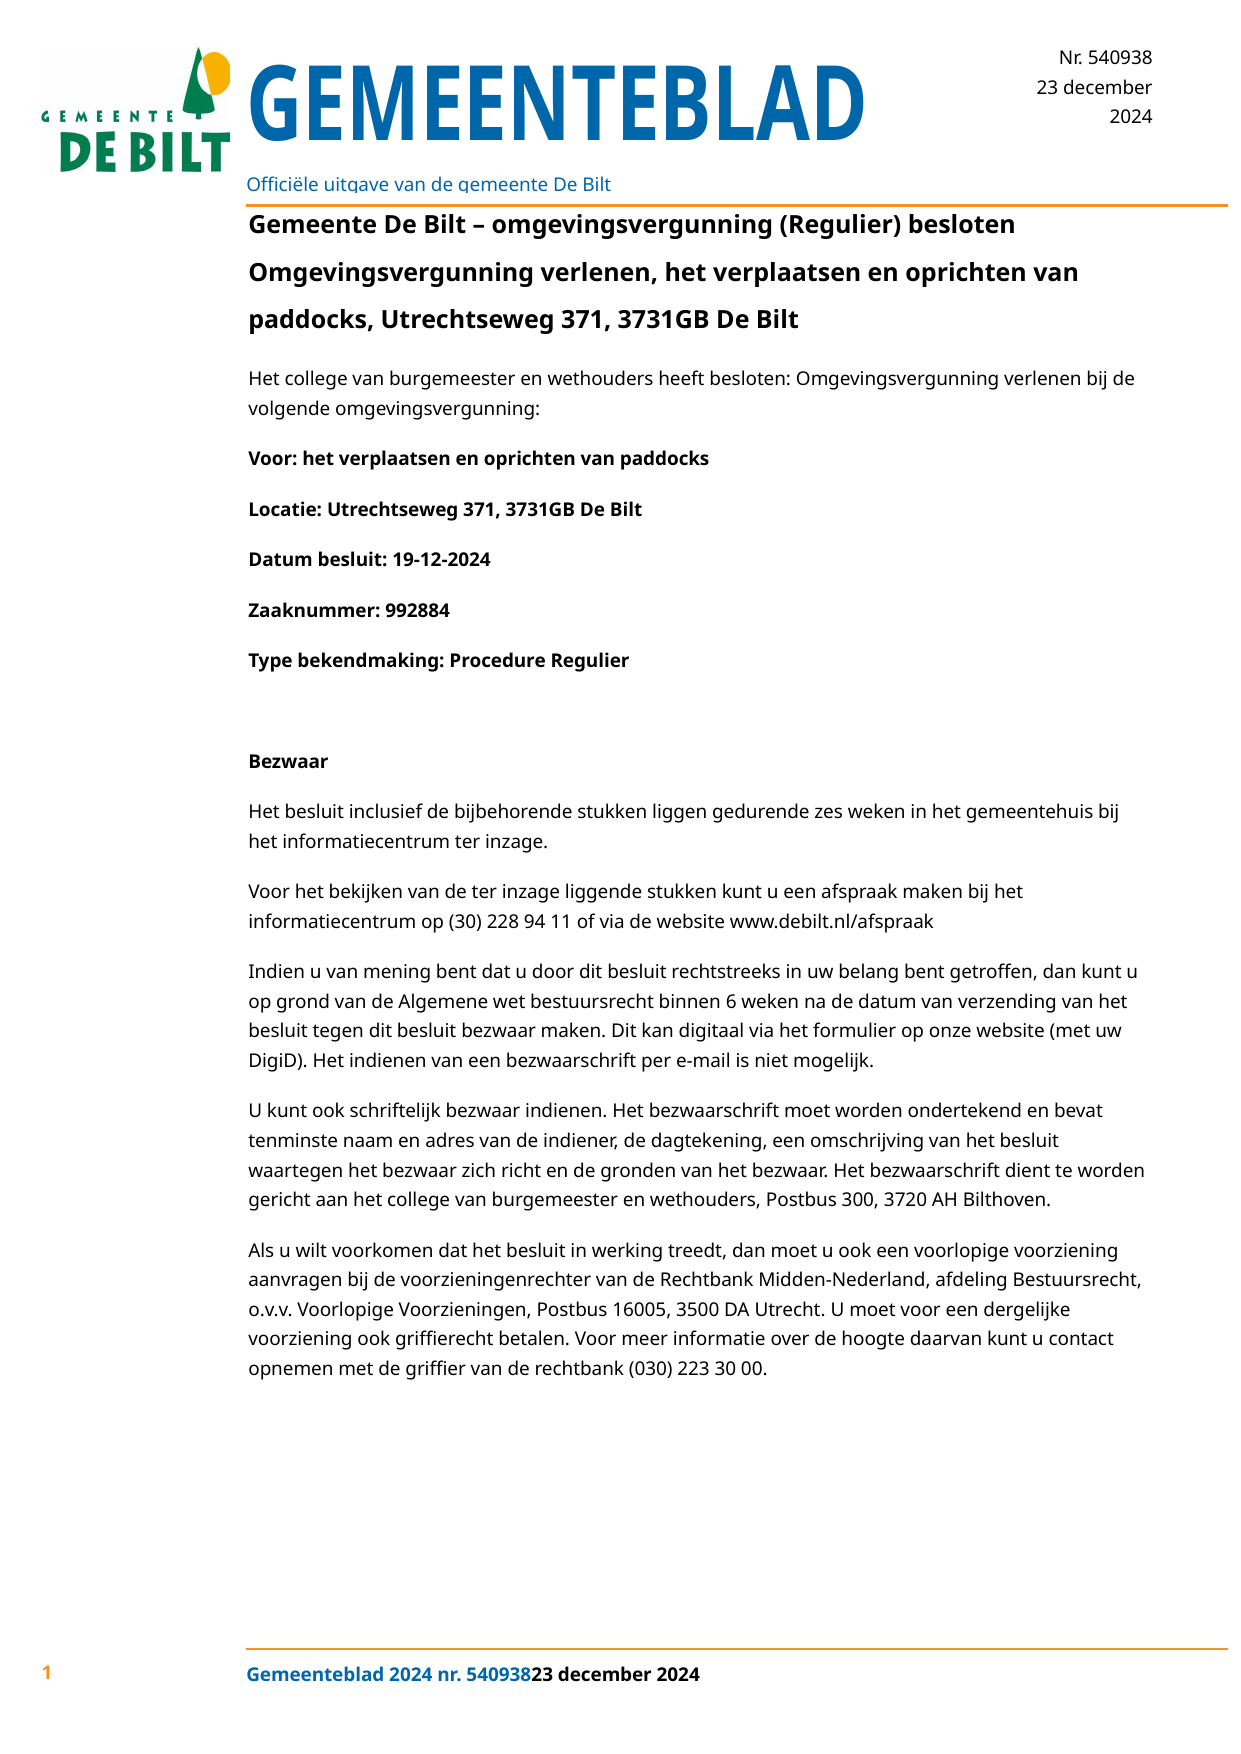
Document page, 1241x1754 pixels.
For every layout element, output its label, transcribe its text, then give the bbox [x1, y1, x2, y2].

text Het besluit inclusief de bijbehorende stukken liggen gedurende zes weken in het gemeentehuis bij het informatiecentrum ter inzage. [248, 798, 1152, 854]
text Datum besluit: 19-12-2024 [248, 546, 1152, 572]
text Voor: het verplaatsen en oprichten van paddocks [248, 446, 1152, 471]
text Locatie: Utrechtseweg 371, 3731GB De Bilt [248, 496, 1152, 522]
text Type bekendmaking: Procedure Regulier [248, 647, 1152, 673]
text Indien u van mening bent dat u door dit besluit rechtstreeks in uw belang bent getroffen, dan kunt u op grond van de Algemene wet bestuursrecht binnen 6 weken na de datum van verzending van het besluit tegen dit besluit bezwaar maken. Dit kan digitaal via het formulier op onze website (met uw DigiD). Het indienen van een bezwaarschrift per e-mail is niet mogelijk. [248, 958, 1152, 1073]
text U kunt ook schriftelijk bezwaar indienen. Het bezwaarschrift moet worden ondertekend en bevat tenminste naam en adres van de indiener, de dagtekening, een omschrijving van het besluit waartegen het bezwaar zich richt en de gronden van het bezwaar. Het bezwaarschrift dient te worden gericht aan het college van burgemeester en wethouders, Postbus 300, 3720 AH Bilthoven. [248, 1098, 1152, 1212]
text Gemeente De Bilt – omgevingsvergunning (Regulier) besloten Omgevingsvergunning verlenen, het verplaatsen en oprichten van paddocks, Utrechtseweg 371, 3731GB De Bilt [248, 207, 1152, 336]
picture [41, 47, 231, 172]
text Voor het bekijken van de ter inzage liggende stukken kunt u een afspraak maken bij het informatiecentrum op (30) 228 94 11 of via de website www.debilt.nl/afspraak [248, 878, 1152, 934]
text Bezwaar [248, 748, 1152, 774]
text Als u wilt voorkomen dat het besluit in werking treedt, dan moet u ook een voorlopige voorziening aanvragen bij de voorzieningenrechter van de Rechtbank Midden-Nederland, afdeling Bestuursrecht, o.v.v. Voorlopige Voorzieningen, Postbus 16005, 3500 DA Utrecht. U moet voor een dergelijke voorziening ook griffierecht betalen. Voor meer informatie over de hoogte daarvan kunt u contact opnemen met de griffier van de rechtbank (030) 223 30 00. [248, 1237, 1152, 1381]
text Zaaknummer: 992884 [248, 597, 1152, 622]
text Het college van burgemeester en wethouders heeft besloten: Omgevingsvergunning verlenen bij de volgende omgevingsvergunning: [248, 366, 1152, 421]
